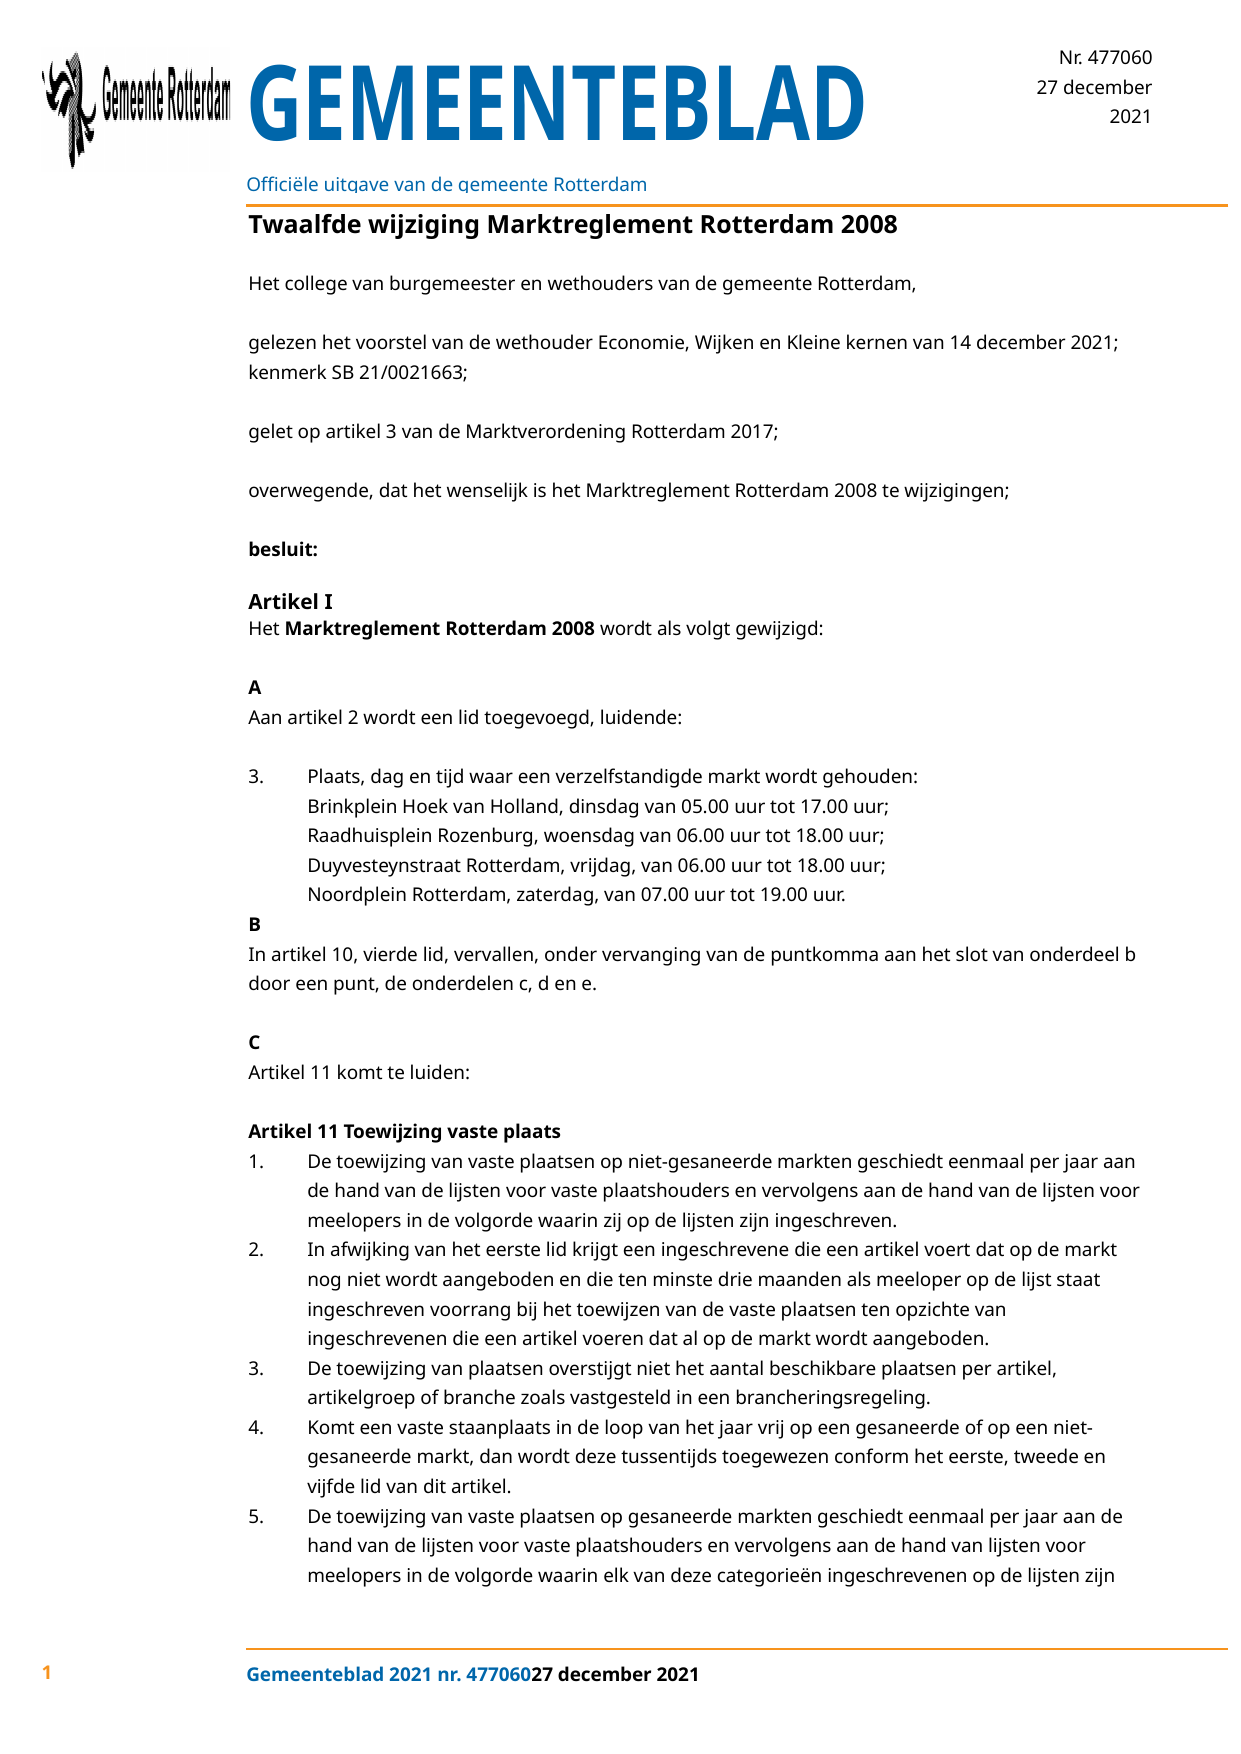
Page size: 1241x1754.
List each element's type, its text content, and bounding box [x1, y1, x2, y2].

list Brinkplein Hoek van Holland, dinsdag van 05.00 uur tot 17.00 uur; [248, 793, 1152, 819]
text Artikel 11 komt te luiden: [248, 1059, 1152, 1085]
text Het Marktreglement Rotterdam 2008 wordt als volgt gewijzigd: [248, 615, 1152, 641]
list De toewijzing van plaatsen overstijgt niet het aantal beschikbare plaatsen per artikel, artikelgroep of branche zoals vastgesteld in een brancheringsregeling. [248, 1355, 1152, 1410]
list Raadhuisplein Rozenburg, woensdag van 06.00 uur tot 18.00 uur; [248, 822, 1152, 848]
list Noordplein Rotterdam, zaterdag, van 07.00 uur tot 19.00 uur. [248, 882, 1152, 907]
text Het college van burgemeester en wethouders van de gemeente Rotterdam, [248, 270, 1152, 296]
text A [248, 674, 1152, 700]
text C [248, 1029, 1152, 1055]
text B [248, 911, 1152, 937]
text gelezen het voorstel van de wethouder Economie, Wijken en Kleine kernen van 14 december 2021; kenmerk SB 21/0021663; [248, 329, 1152, 385]
list De toewijzing van vaste plaatsen op gesaneerde markten geschiedt eenmaal per jaar aan de hand van de lijsten voor vaste plaatshouders en vervolgens aan de hand van lijsten voor meelopers in de volgorde waarin elk van deze categorieën ingeschrevenen op de lijsten zijn [248, 1503, 1152, 1588]
list Komt een vaste staanplaats in de loop van het jaar vrij op een gesaneerde of op een niet-gesaneerde markt, dan wordt deze tussentijds toegewezen conform het eerste, tweede en vijfde lid van dit artikel. [248, 1414, 1152, 1499]
list De toewijzing van vaste plaatsen op niet-gesaneerde markten geschiedt eenmaal per jaar aan de hand van de lijsten voor vaste plaatshouders en vervolgens aan de hand van de lijsten voor meelopers in de volgorde waarin zij op de lijsten zijn ingeschreven. [248, 1148, 1152, 1233]
text In artikel 10, vierde lid, vervallen, onder vervanging van de puntkomma aan het slot van onderdeel b door een punt, de onderdelen c, d en e. [248, 941, 1152, 996]
text Twaalfde wijziging Marktreglement Rotterdam 2008 [248, 207, 1152, 241]
list Duyvesteynstraat Rotterdam, vrijdag, van 06.00 uur tot 18.00 uur; [248, 852, 1152, 878]
list In afwijking van het eerste lid krijgt een ingeschrevene die een artikel voert dat op de markt nog niet wordt aangeboden en die ten minste drie maanden als meeloper op de lijst staat ingeschreven voorrang bij het toewijzen van de vaste plaatsen ten opzichte van ingeschrevenen die een artikel voeren dat al op de markt wordt aangeboden. [248, 1237, 1152, 1351]
text besluit: [248, 537, 1152, 562]
text Artikel 11 Toewijzing vaste plaats [248, 1118, 1152, 1144]
picture [41, 47, 231, 172]
list Plaats, dag en tijd waar een verzelfstandigde markt wordt gehouden: [248, 763, 1152, 789]
text Aan artikel 2 wordt een lid toegevoegd, luidende: [248, 704, 1152, 730]
text overwegende, dat het wenselijk is het Marktreglement Rotterdam 2008 te wijzigingen; [248, 477, 1152, 503]
text Artikel I [248, 587, 1152, 615]
text gelet op artikel 3 van de Marktverordening Rotterdam 2017; [248, 418, 1152, 444]
